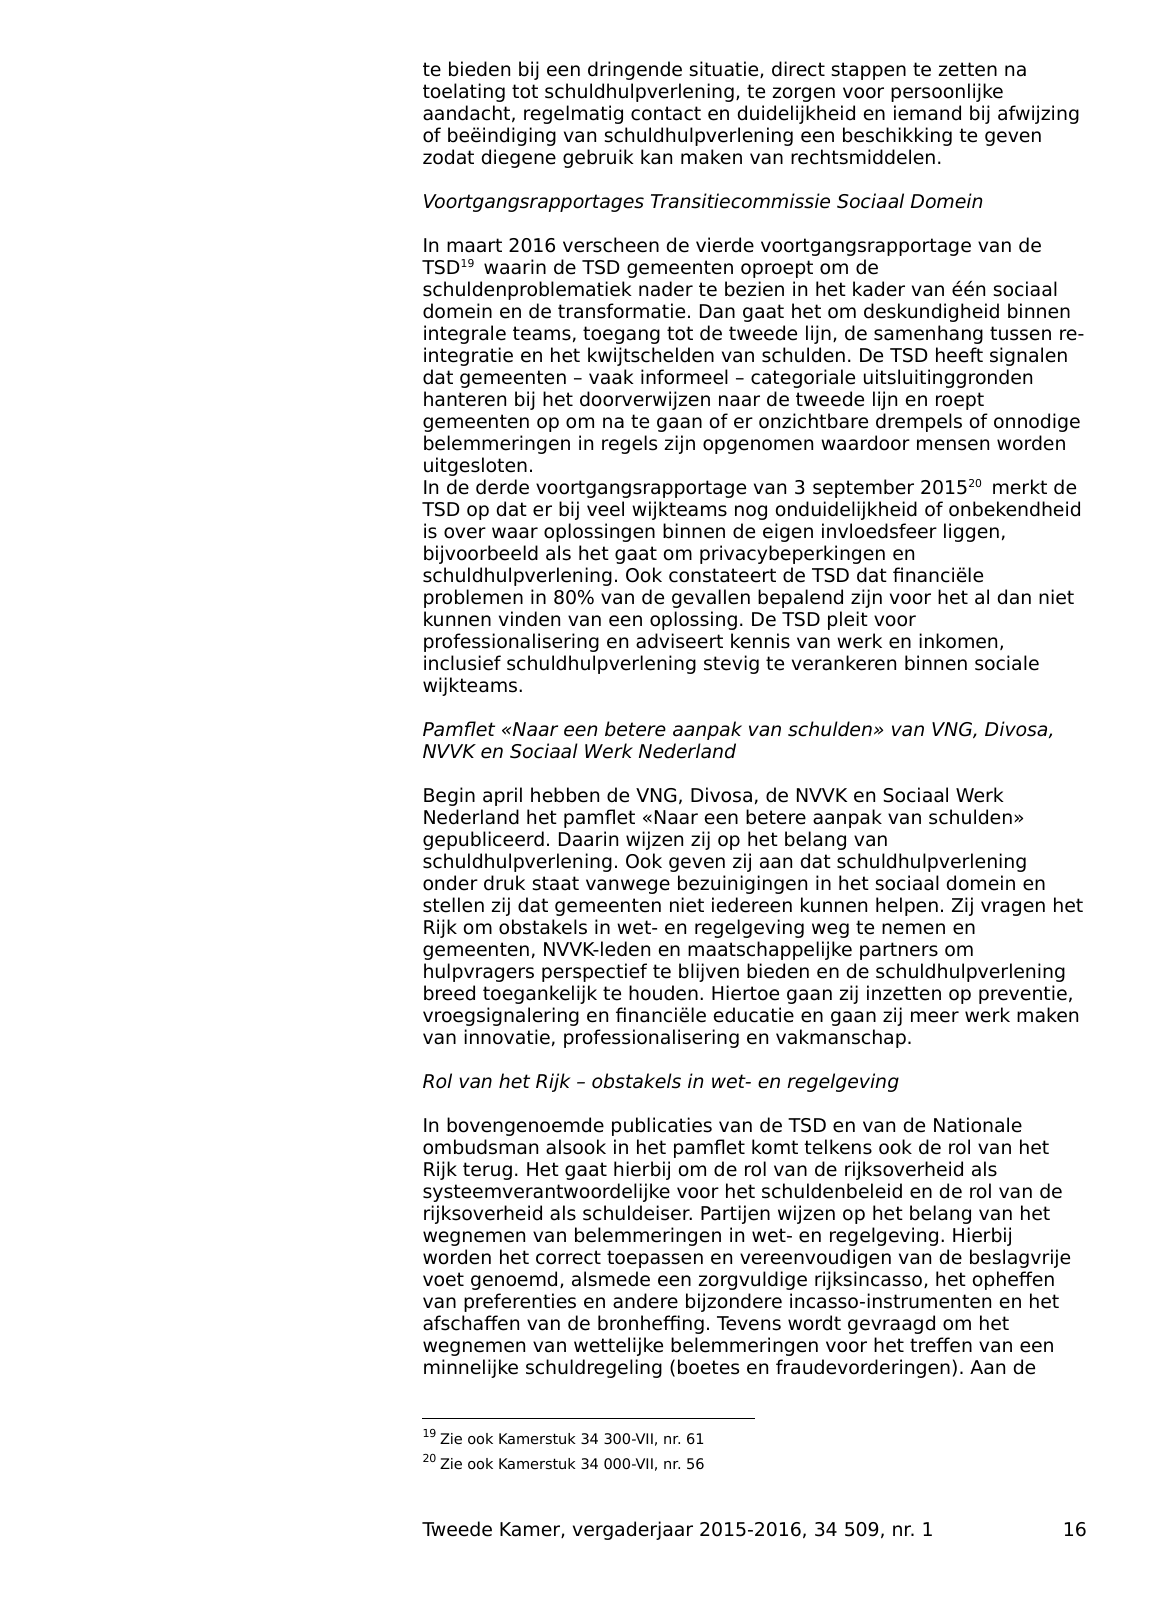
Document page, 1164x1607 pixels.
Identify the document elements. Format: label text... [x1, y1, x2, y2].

text Zie ook Kamerstuk 34 000-VII, nr. 56 [422, 1452, 1087, 1474]
text In de derde voortgangsrapportage van 3 september 2015 merkt de TSD op dat er bij veel wijkteams nog onduidelijkheid of onbekendheid is over waar oplossingen binnen de eigen invloedsfeer liggen, bijvoorbeeld als het gaat om privacybeperkingen en schuldhulpverlening. Ook constateert de TSD dat financiële problemen in 80% van de gevallen bepalend zijn voor het al dan niet kunnen vinden van een oplossing. De TSD pleit voor professionalisering en adviseert kennis van werk en inkomen, inclusief schuldhulpverlening stevig te verankeren binnen sociale wijkteams. [422, 477, 1087, 697]
text Begin april hebben de VNG, Divosa, de NVVK en Sociaal Werk Nederland het pamflet «Naar een betere aanpak van schulden» gepubliceerd. Daarin wijzen zij op het belang van schuldhulpverlening. Ook geven zij aan dat schuldhulpverlening onder druk staat vanwege bezuinigingen in het sociaal domein en stellen zij dat gemeenten niet iedereen kunnen helpen. Zij vragen het Rijk om obstakels in wet- en regelgeving weg te nemen en gemeenten, NVVK-leden en maatschappelijke partners om hulpvragers perspectief te blijven bieden en de schuldhulpverlening breed toegankelijk te houden. Hiertoe gaan zij inzetten op preventie, vroegsignalering en financiële educatie en gaan zij meer werk maken van innovatie, professionalisering en vakmanschap. [422, 785, 1087, 1049]
subtitle Rol van het Rijk – obstakels in wet- en regelgeving [422, 1071, 1087, 1093]
text In maart 2016 verscheen de vierde voortgangsrapportage van de TSD waarin de TSD gemeenten oproept om de schuldenproblematiek nader te bezien in het kader van één sociaal domein en de transformatie. Dan gaat het om deskundigheid binnen integrale teams, toegang tot de tweede lijn, de samenhang tussen re-integratie en het kwijtschelden van schulden. De TSD heeft signalen dat gemeenten – vaak informeel – categoriale uitsluitinggronden hanteren bij het doorverwijzen naar de tweede lijn en roept gemeenten op om na te gaan of er onzichtbare drempels of onnodige belemmeringen in regels zijn opgenomen waardoor mensen worden uitgesloten. [422, 235, 1087, 477]
text Zie ook Kamerstuk 34 300-VII, nr. 61 [422, 1427, 1087, 1449]
subtitle Pamflet «Naar een betere aanpak van schulden» van VNG, Divosa, NVVK en Sociaal Werk Nederland [422, 719, 1087, 763]
text In bovengenoemde publicaties van de TSD en van de Nationale ombudsman alsook in het pamflet komt telkens ook de rol van het Rijk terug. Het gaat hierbij om de rol van de rijksoverheid als systeemverantwoordelijke voor het schuldenbeleid en de rol van de rijksoverheid als schuldeiser. Partijen wijzen op het belang van het wegnemen van belemmeringen in wet- en regelgeving. Hierbij worden het correct toepassen en vereenvoudigen van de beslagvrije voet genoemd, alsmede een zorgvuldige rijksincasso, het opheffen van preferenties en andere bijzondere incasso-instrumenten en het afschaffen van de bronheffing. Tevens wordt gevraagd om het wegnemen van wettelijke belemmeringen voor het treffen van een minnelijke schuldregeling (boetes en fraudevorderingen). Aan de [422, 1115, 1087, 1379]
subtitle Voortgangsrapportages Transitiecommissie Sociaal Domein [422, 191, 1087, 213]
text te bieden bij een dringende situatie, direct stappen te zetten na toelating tot schuldhulpverlening, te zorgen voor persoonlijke aandacht, regelmatig contact en duidelijkheid en iemand bij afwijzing of beëindiging van schuldhulpverlening een beschikking te geven zodat diegene gebruik kan maken van rechtsmiddelen. [422, 59, 1087, 169]
